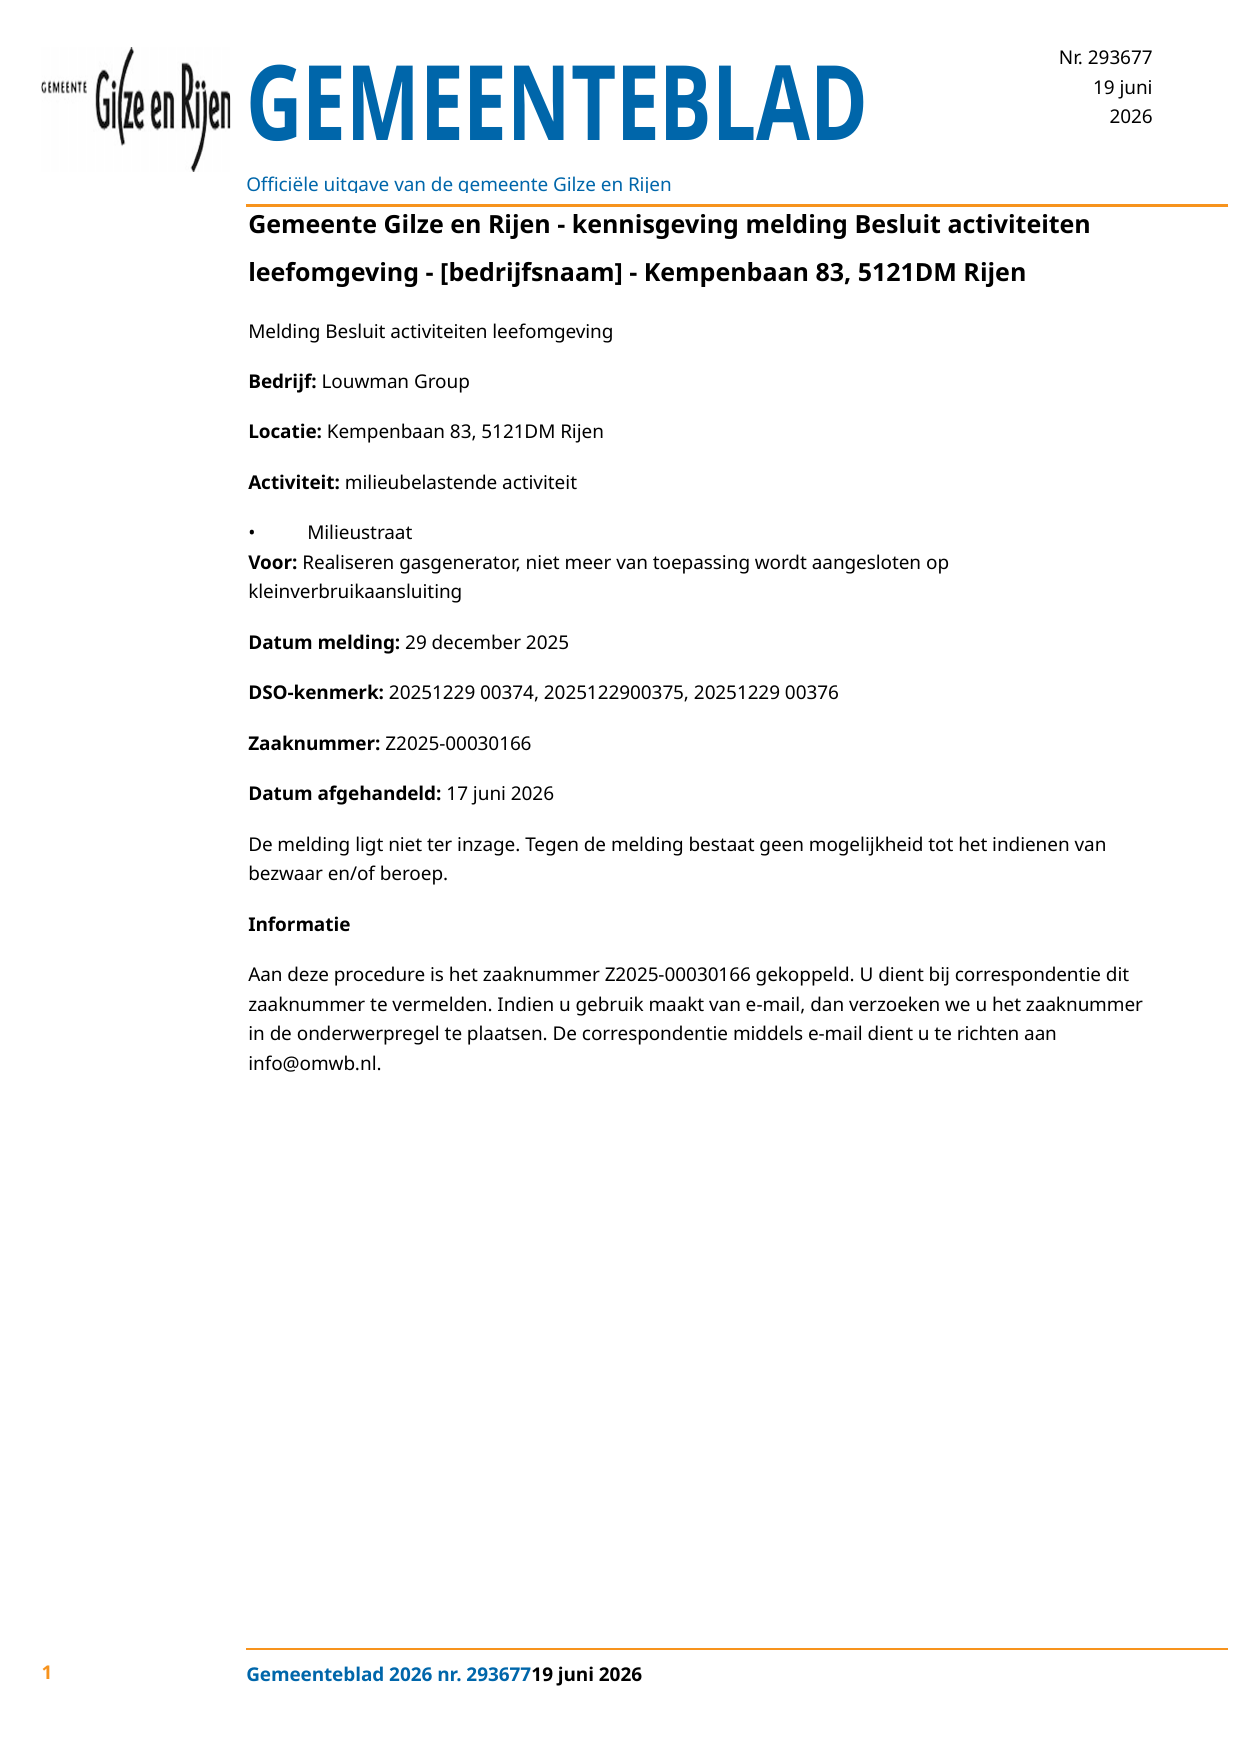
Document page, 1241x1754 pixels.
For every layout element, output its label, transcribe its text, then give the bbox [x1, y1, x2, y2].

text Datum melding: 29 december 2025 [248, 629, 1152, 655]
text Datum afgehandeld: 17 juni 2026 [248, 780, 1152, 806]
text Informatie [248, 911, 1152, 937]
text Voor: Realiseren gasgenerator, niet meer van toepassing wordt aangesloten op kleinverbruikaansluiting [248, 549, 1152, 604]
text DSO-kenmerk: 20251229 00374, 2025122900375, 20251229 00376 [248, 679, 1152, 705]
text Aan deze procedure is het zaaknummer Z2025-00030166 gekoppeld. U dient bij correspondentie dit zaaknummer te vermelden. Indien u gebruik maakt van e-mail, dan verzoeken we u het zaaknummer in de onderwerpregel te plaatsen. De correspondentie middels e-mail dient u te richten aan info@omwb.nl. [248, 961, 1152, 1076]
text Melding Besluit activiteiten leefomgeving [248, 318, 1152, 344]
text De melding ligt niet ter inzage. Tegen de melding bestaat geen mogelijkheid tot het indienen van bezwaar en/of beroep. [248, 831, 1152, 886]
text Bedrijf: Louwman Group [248, 368, 1152, 394]
list Milieustraat [248, 519, 1152, 545]
text Zaaknummer: Z2025-00030166 [248, 730, 1152, 756]
text Locatie: Kempenbaan 83, 5121DM Rijen [248, 419, 1152, 444]
text Gemeente Gilze en Rijen - kennisgeving melding Besluit activiteiten leefomgeving - [bedrijfsnaam] - Kempenbaan 83, 5121DM Rijen [248, 207, 1152, 288]
text Activiteit: milieubelastende activiteit [248, 469, 1152, 495]
picture [41, 47, 231, 172]
